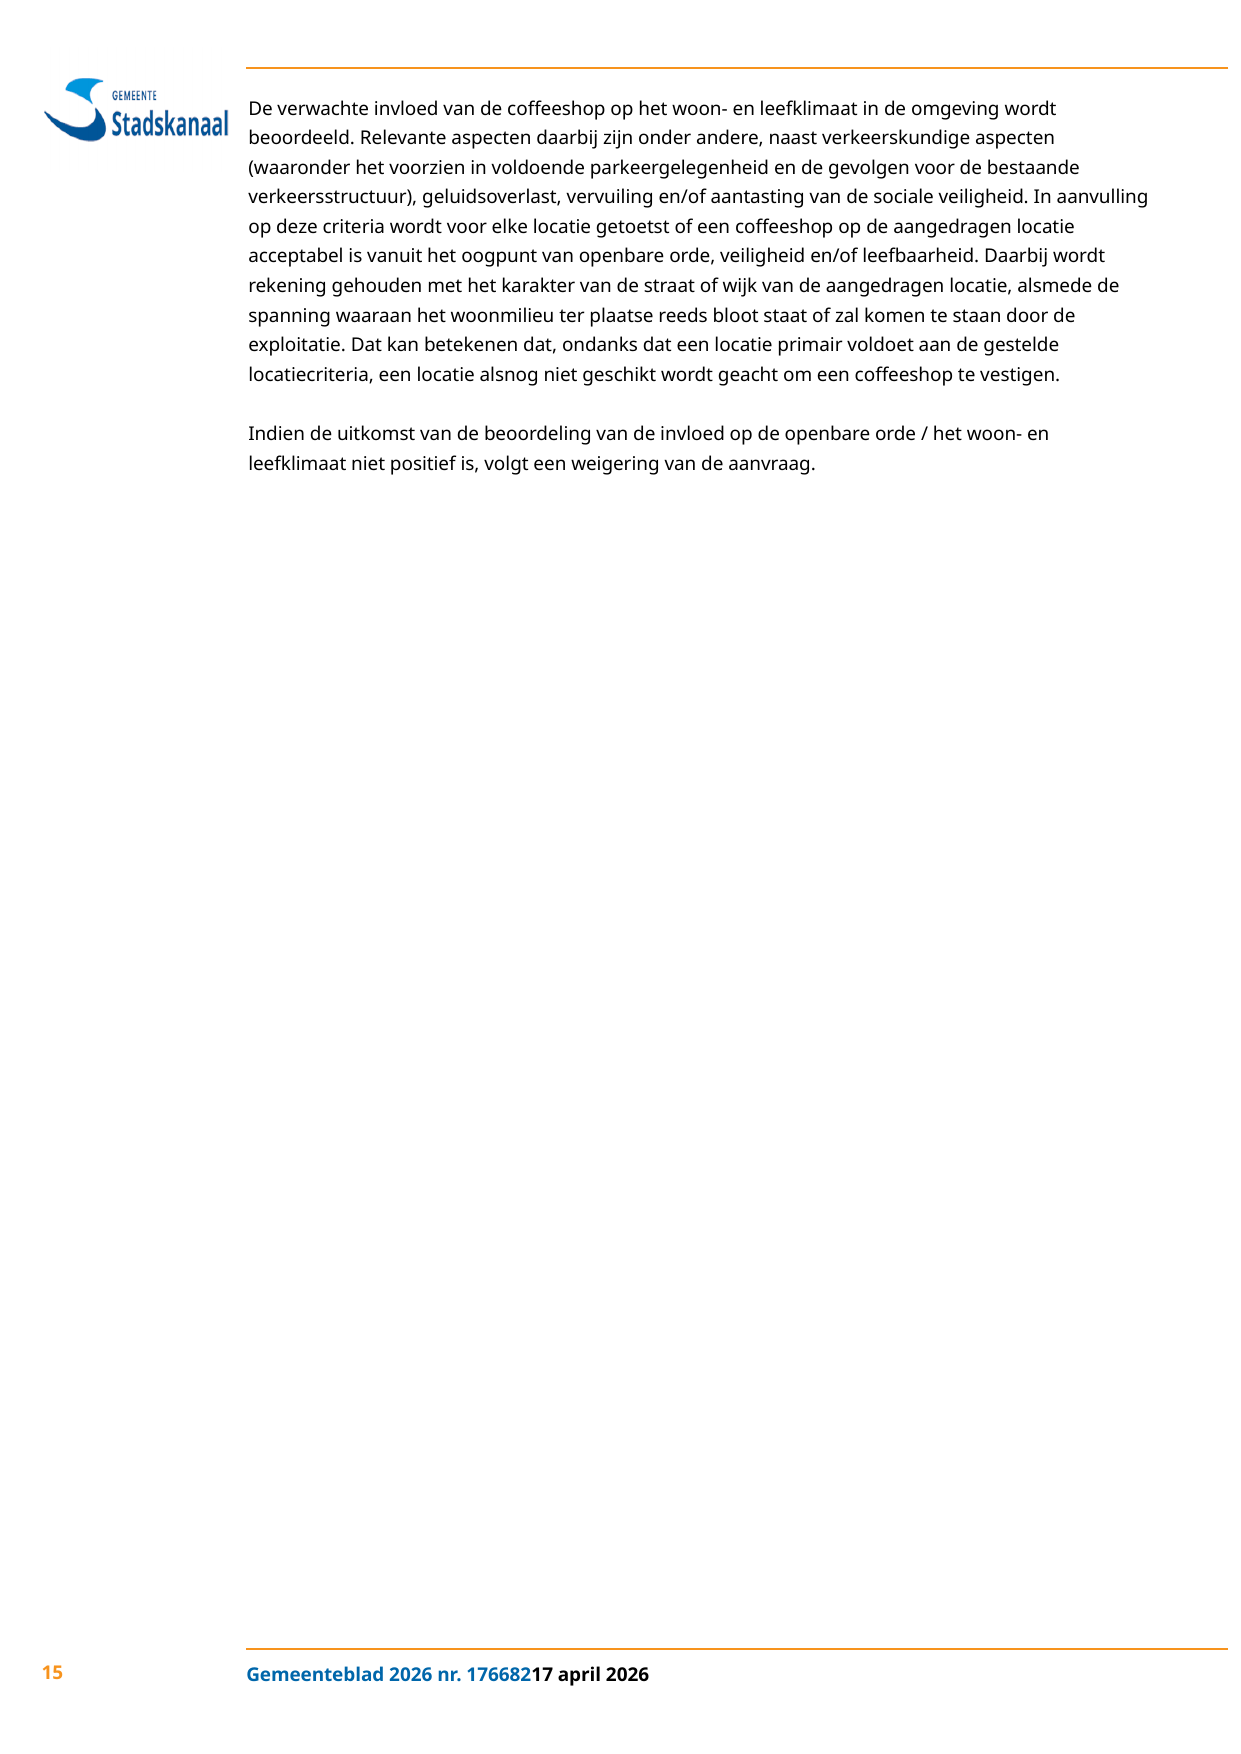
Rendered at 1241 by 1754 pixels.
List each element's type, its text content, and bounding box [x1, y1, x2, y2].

text De verwachte invloed van de coffeeshop op het woon- en leefklimaat in de omgeving wordt beoordeeld. Relevante aspecten daarbij zijn onder andere, naast verkeerskundige aspecten (waaronder het voorzien in voldoende parkeergelegenheid en de gevolgen voor de bestaande verkeersstructuur), geluidsoverlast, vervuiling en/of aantasting van de sociale veiligheid. In aanvulling op deze criteria wordt voor elke locatie getoetst of een coffeeshop op de aangedragen locatie acceptabel is vanuit het oogpunt van openbare orde, veiligheid en/of leefbaarheid. Daarbij wordt rekening gehouden met het karakter van de straat of wijk van de aangedragen locatie, alsmede de spanning waaraan het woonmilieu ter plaatse reeds bloot staat of zal komen te staan door de exploitatie. Dat kan betekenen dat, ondanks dat een locatie primair voldoet aan de gestelde locatiecriteria, een locatie alsnog niet geschikt wordt geacht om een coffeeshop te vestigen. [248, 95, 1152, 387]
text Indien de uitkomst van de beoordeling van de invloed op de openbare orde / het woon- en leefklimaat niet positief is, volgt een weigering van de aanvraag. [248, 420, 1152, 476]
picture [41, 47, 231, 172]
